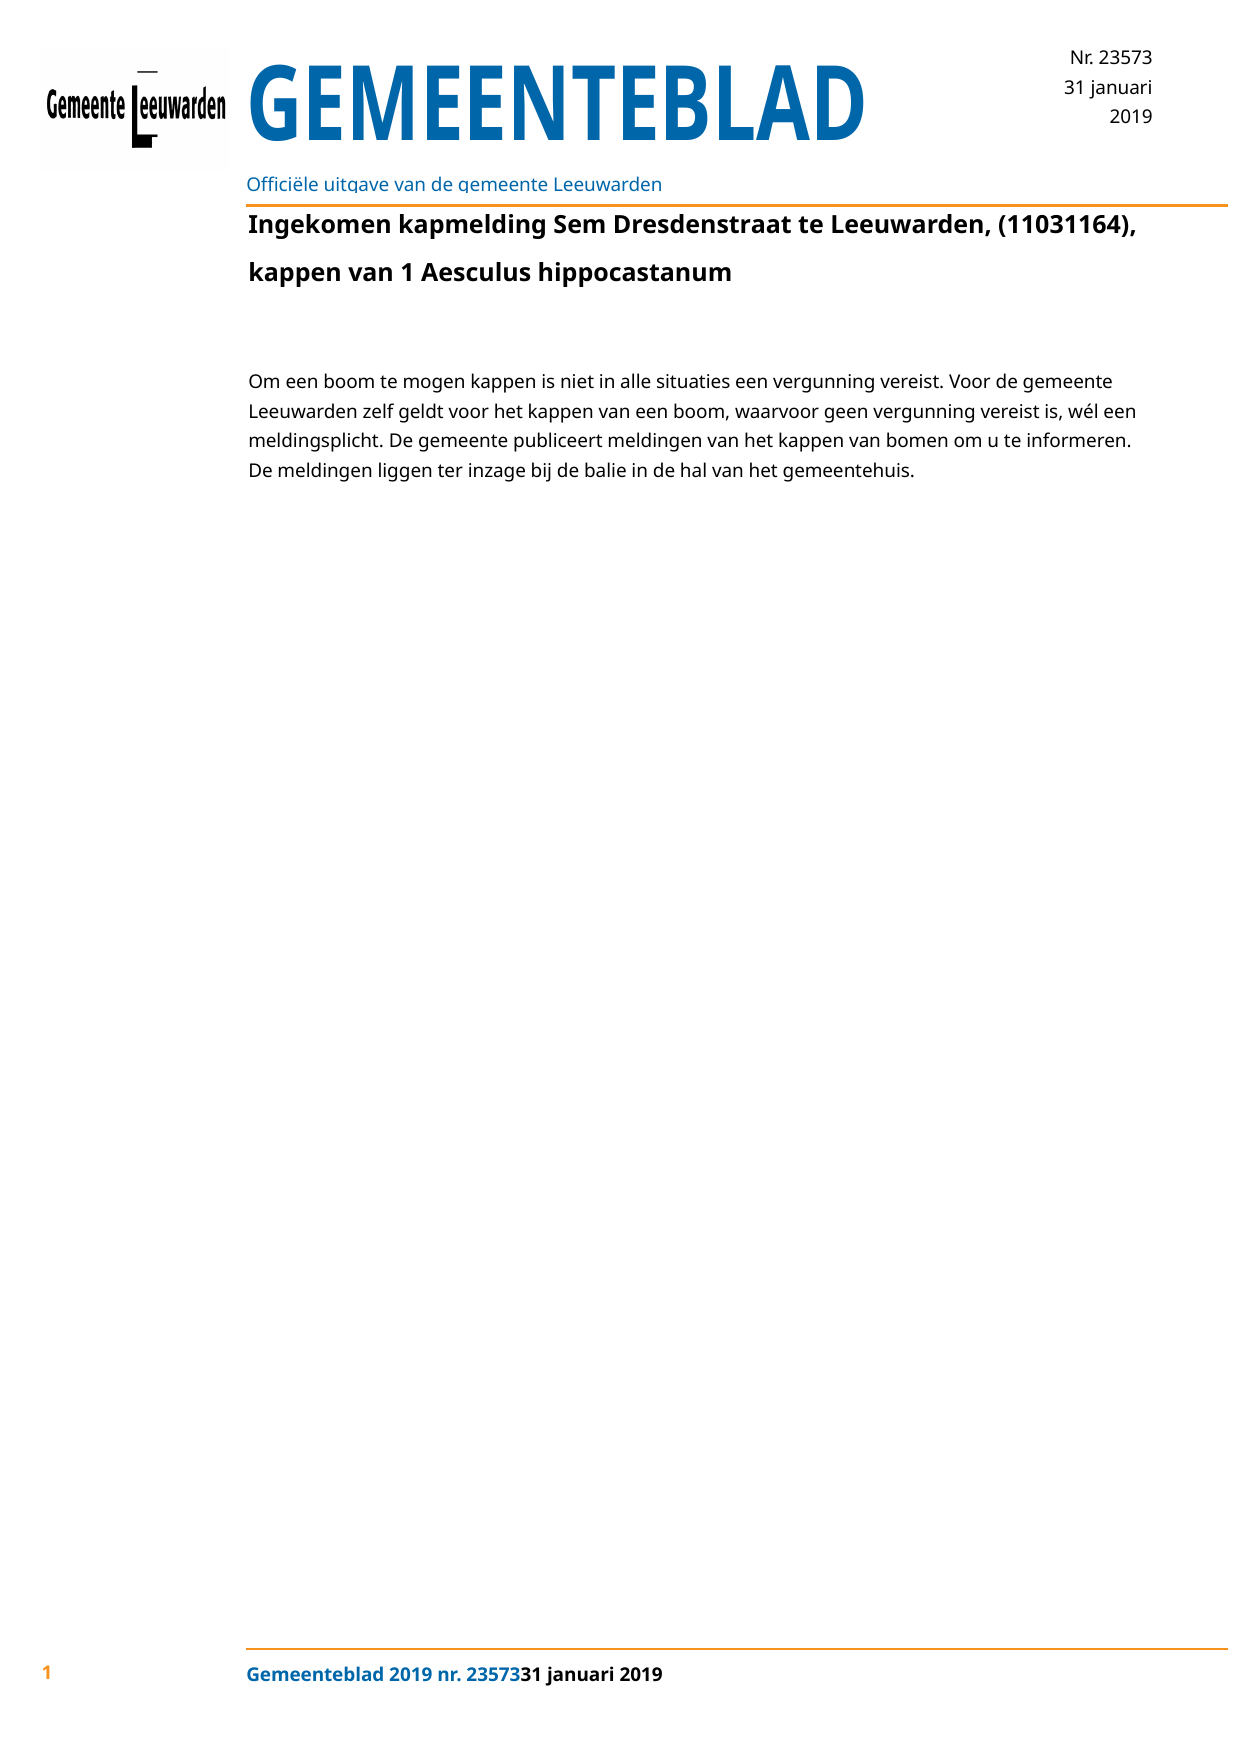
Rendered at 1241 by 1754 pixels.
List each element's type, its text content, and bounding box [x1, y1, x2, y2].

text Ingekomen kapmelding Sem Dresdenstraat te Leeuwarden, (11031164), kappen van 1 Aesculus hippocastanum [248, 207, 1152, 288]
text Om een boom te mogen kappen is niet in alle situaties een vergunning vereist. Voor de gemeente Leeuwarden zelf geldt voor het kappen van een boom, waarvoor geen vergunning vereist is, wél een meldingsplicht. De gemeente publiceert meldingen van het kappen van bomen om u te informeren. De meldingen liggen ter inzage bij de balie in de hal van het gemeentehuis. [248, 368, 1152, 483]
picture [41, 47, 231, 172]
